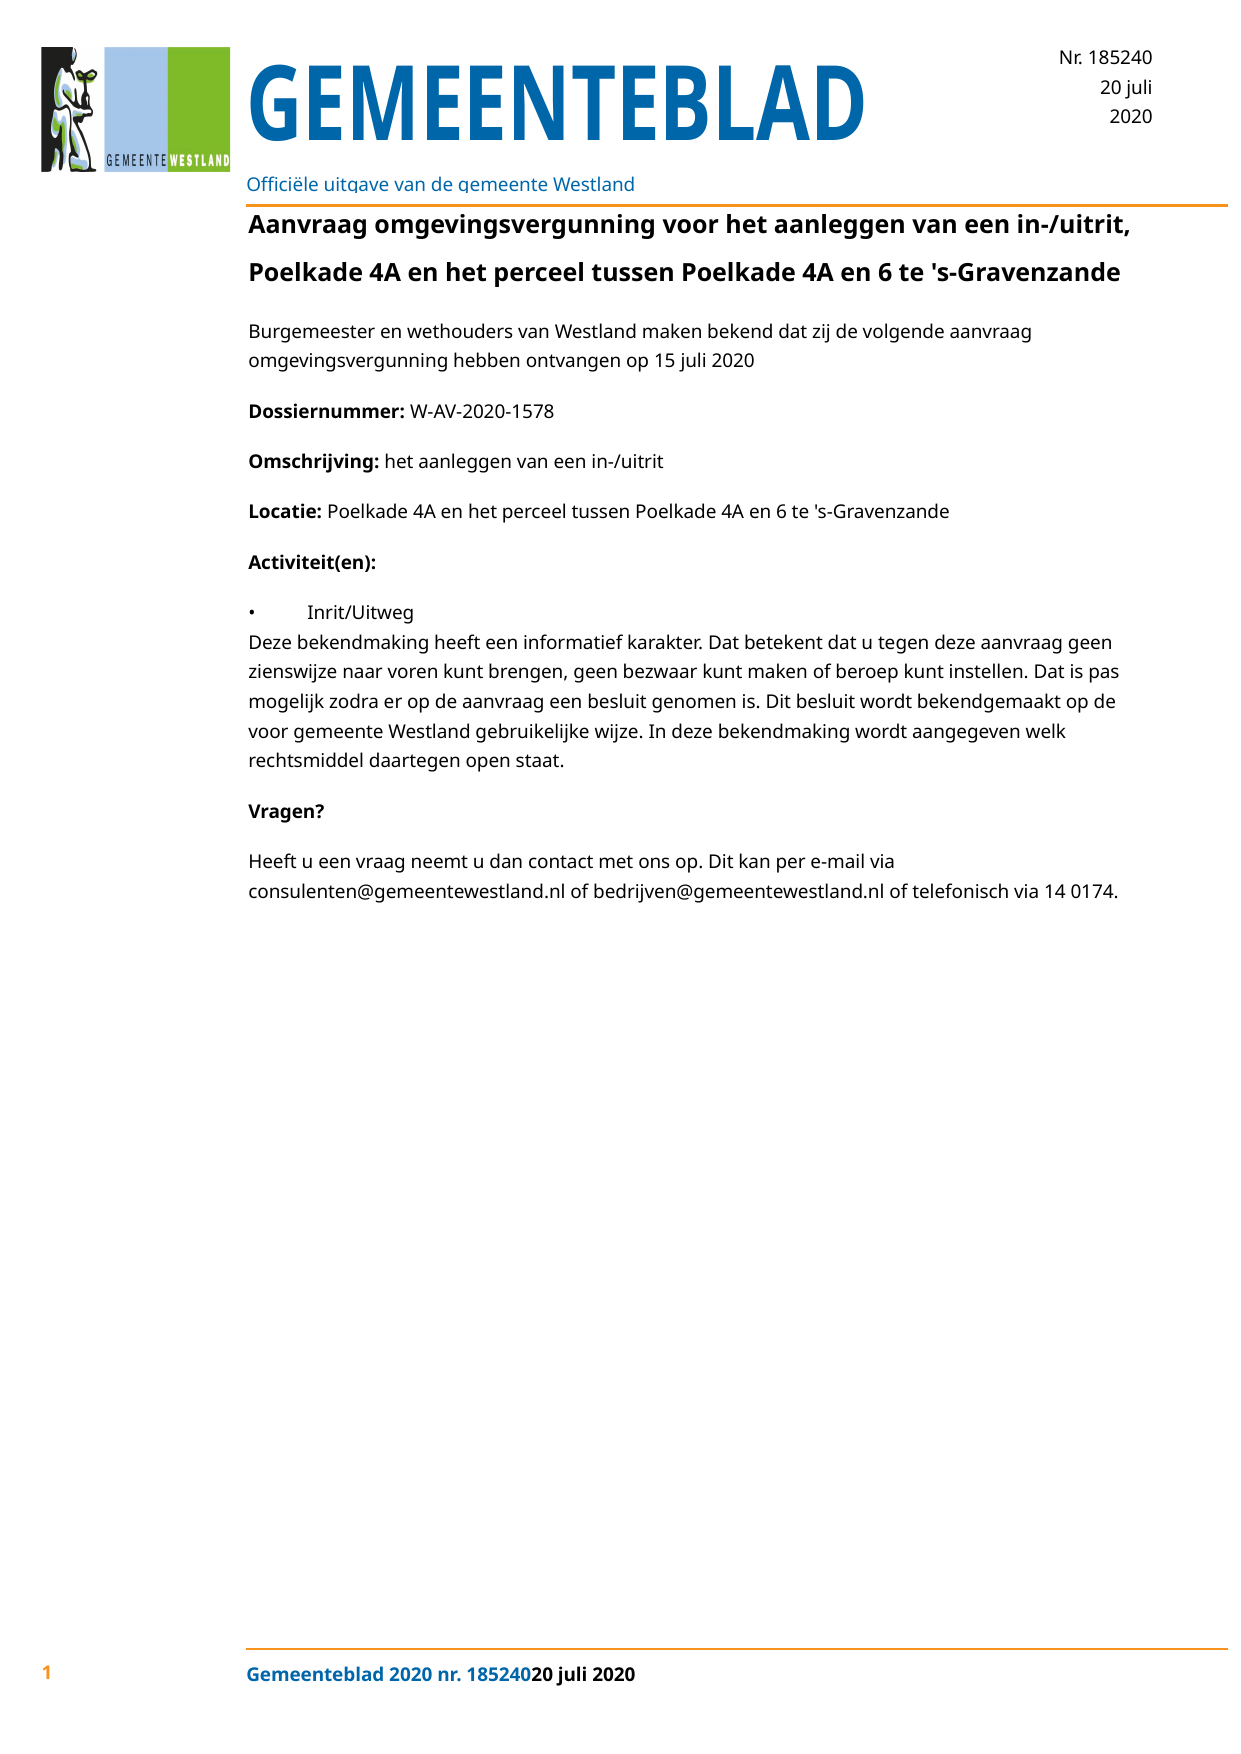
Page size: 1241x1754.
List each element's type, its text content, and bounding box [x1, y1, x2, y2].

picture [41, 47, 231, 172]
text Vragen? [248, 798, 1152, 824]
text Heeft u een vraag neemt u dan contact met ons op. Dit kan per e-mail via consulenten@gemeentewestland.nl of bedrijven@gemeentewestland.nl of telefonisch via 14 0174. [248, 848, 1152, 904]
text Activiteit(en): [248, 549, 1152, 575]
text Burgemeester en wethouders van Westland maken bekend dat zij de volgende aanvraag omgevingsvergunning hebben ontvangen op 15 juli 2020 [248, 318, 1152, 373]
text Dossiernummer: W-AV-2020-1578 [248, 398, 1152, 424]
list Inrit/Uitweg [248, 599, 1152, 625]
text Locatie: Poelkade 4A en het perceel tussen Poelkade 4A en 6 te 's-Gravenzande [248, 499, 1152, 524]
text Deze bekendmaking heeft een informatief karakter. Dat betekent dat u tegen deze aanvraag geen zienswijze naar voren kunt brengen, geen bezwaar kunt maken of beroep kunt instellen. Dat is pas mogelijk zodra er op de aanvraag een besluit genomen is. Dit besluit wordt bekendgemaakt op de voor gemeente Westland gebruikelijke wijze. In deze bekendmaking wordt aangegeven welk rechtsmiddel daartegen open staat. [248, 629, 1152, 773]
text Aanvraag omgevingsvergunning voor het aanleggen van een in-/uitrit, Poelkade 4A en het perceel tussen Poelkade 4A en 6 te 's-Gravenzande [248, 207, 1152, 288]
text Omschrijving: het aanleggen van een in-/uitrit [248, 448, 1152, 474]
